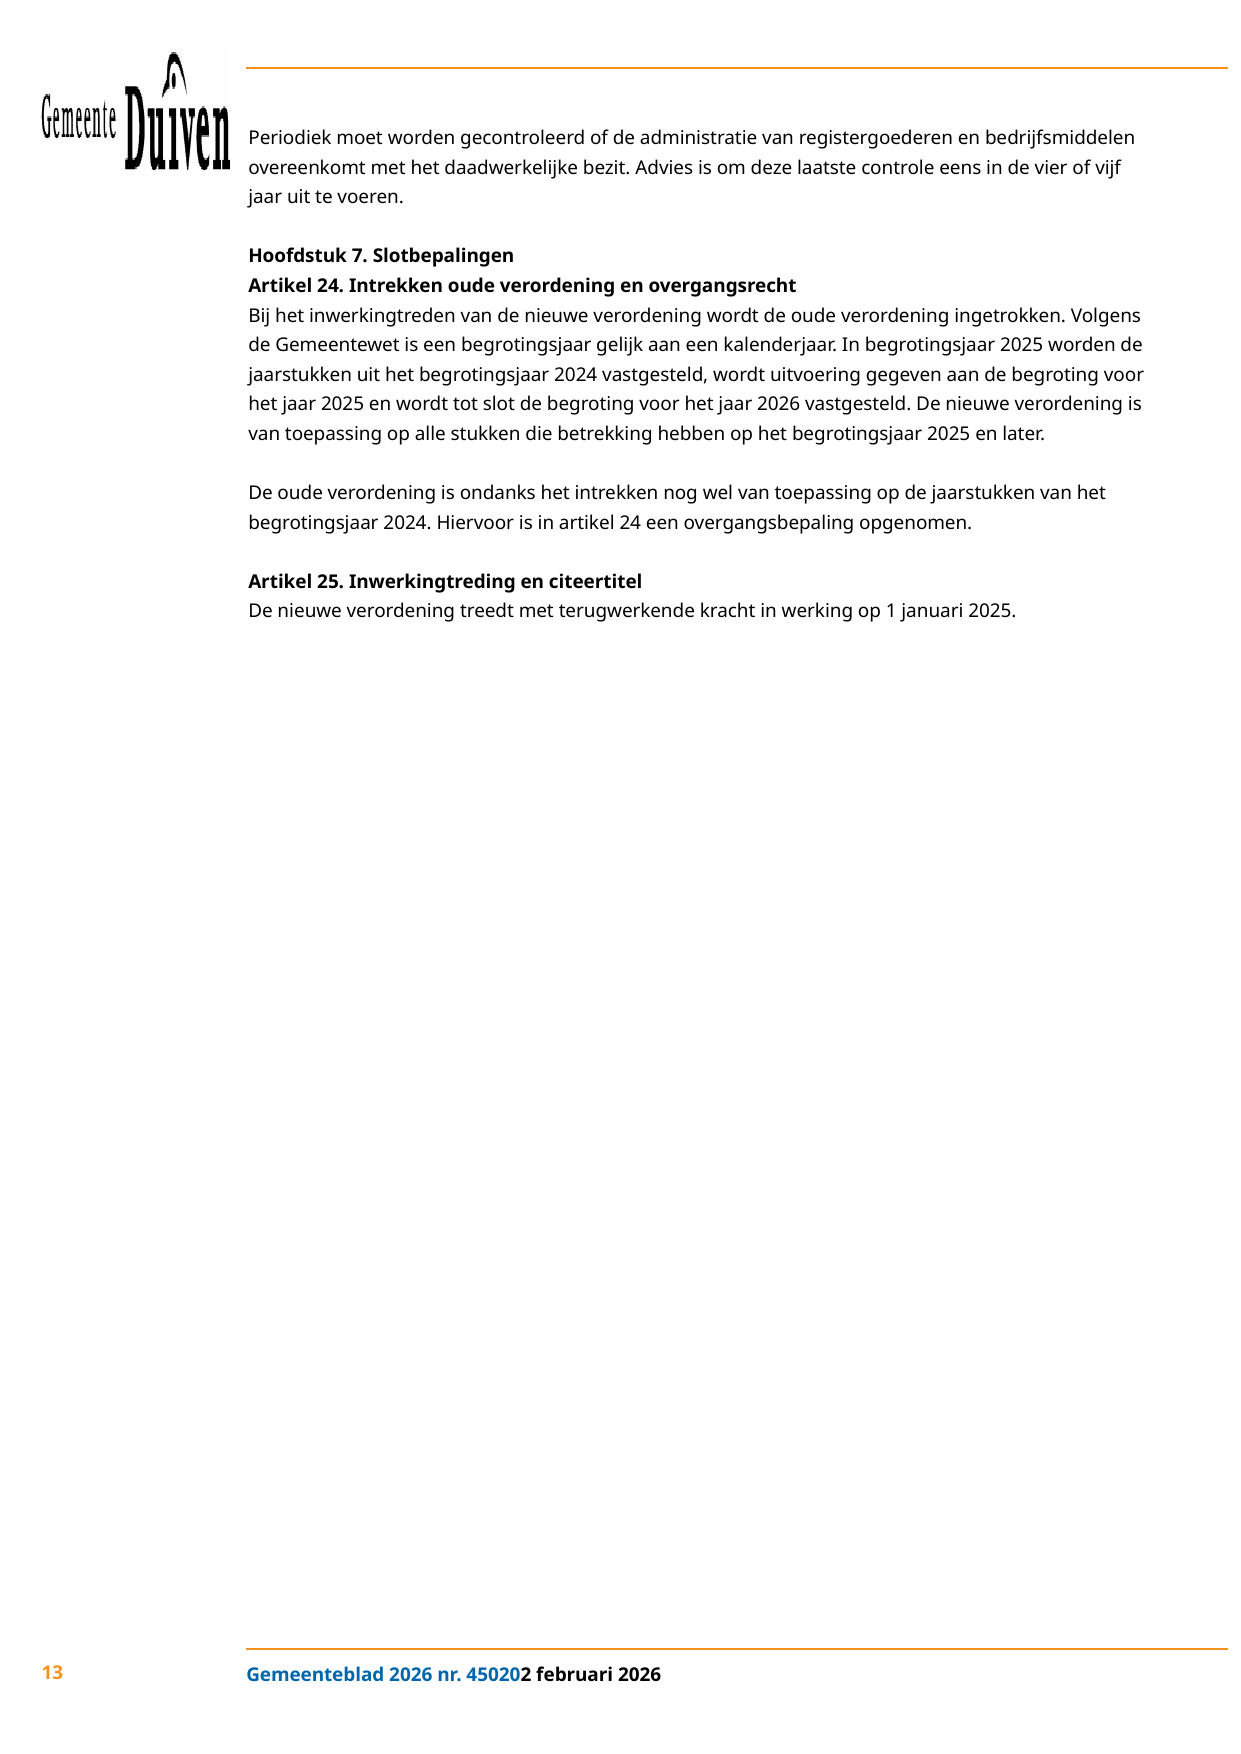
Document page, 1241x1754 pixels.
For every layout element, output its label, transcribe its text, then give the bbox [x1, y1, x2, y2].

text Periodiek moet worden gecontroleerd of de administratie van registergoederen en bedrijfsmiddelen overeenkomt met het daadwerkelijke bezit. Advies is om deze laatste controle eens in de vier of vijf jaar uit te voeren. [248, 124, 1152, 209]
text De nieuwe verordening treedt met terugwerkende kracht in werking op 1 januari 2025. [248, 598, 1152, 623]
text Hoofdstuk 7. Slotbepalingen [248, 243, 1152, 268]
text Artikel 25. Inwerkingtreding en citeertitel [248, 568, 1152, 594]
text Bij het inwerkingtreden van de nieuwe verordening wordt de oude verordening ingetrokken. Volgens de Gemeentewet is een begrotingsjaar gelijk aan een kalenderjaar. In begrotingsjaar 2025 worden de jaarstukken uit het begrotingsjaar 2024 vastgesteld, wordt uitvoering gegeven aan de begroting voor het jaar 2025 en wordt tot slot de begroting voor het jaar 2026 vastgesteld. De nieuwe verordening is van toepassing op alle stukken die betrekking hebben op het begrotingsjaar 2025 en later. [248, 302, 1152, 446]
picture [41, 47, 231, 172]
text De oude verordening is ondanks het intrekken nog wel van toepassing op de jaarstukken van het begrotingsjaar 2024. Hiervoor is in artikel 24 een overgangsbepaling opgenomen. [248, 479, 1152, 535]
text Artikel 24. Intrekken oude verordening en overgangsrecht [248, 272, 1152, 298]
